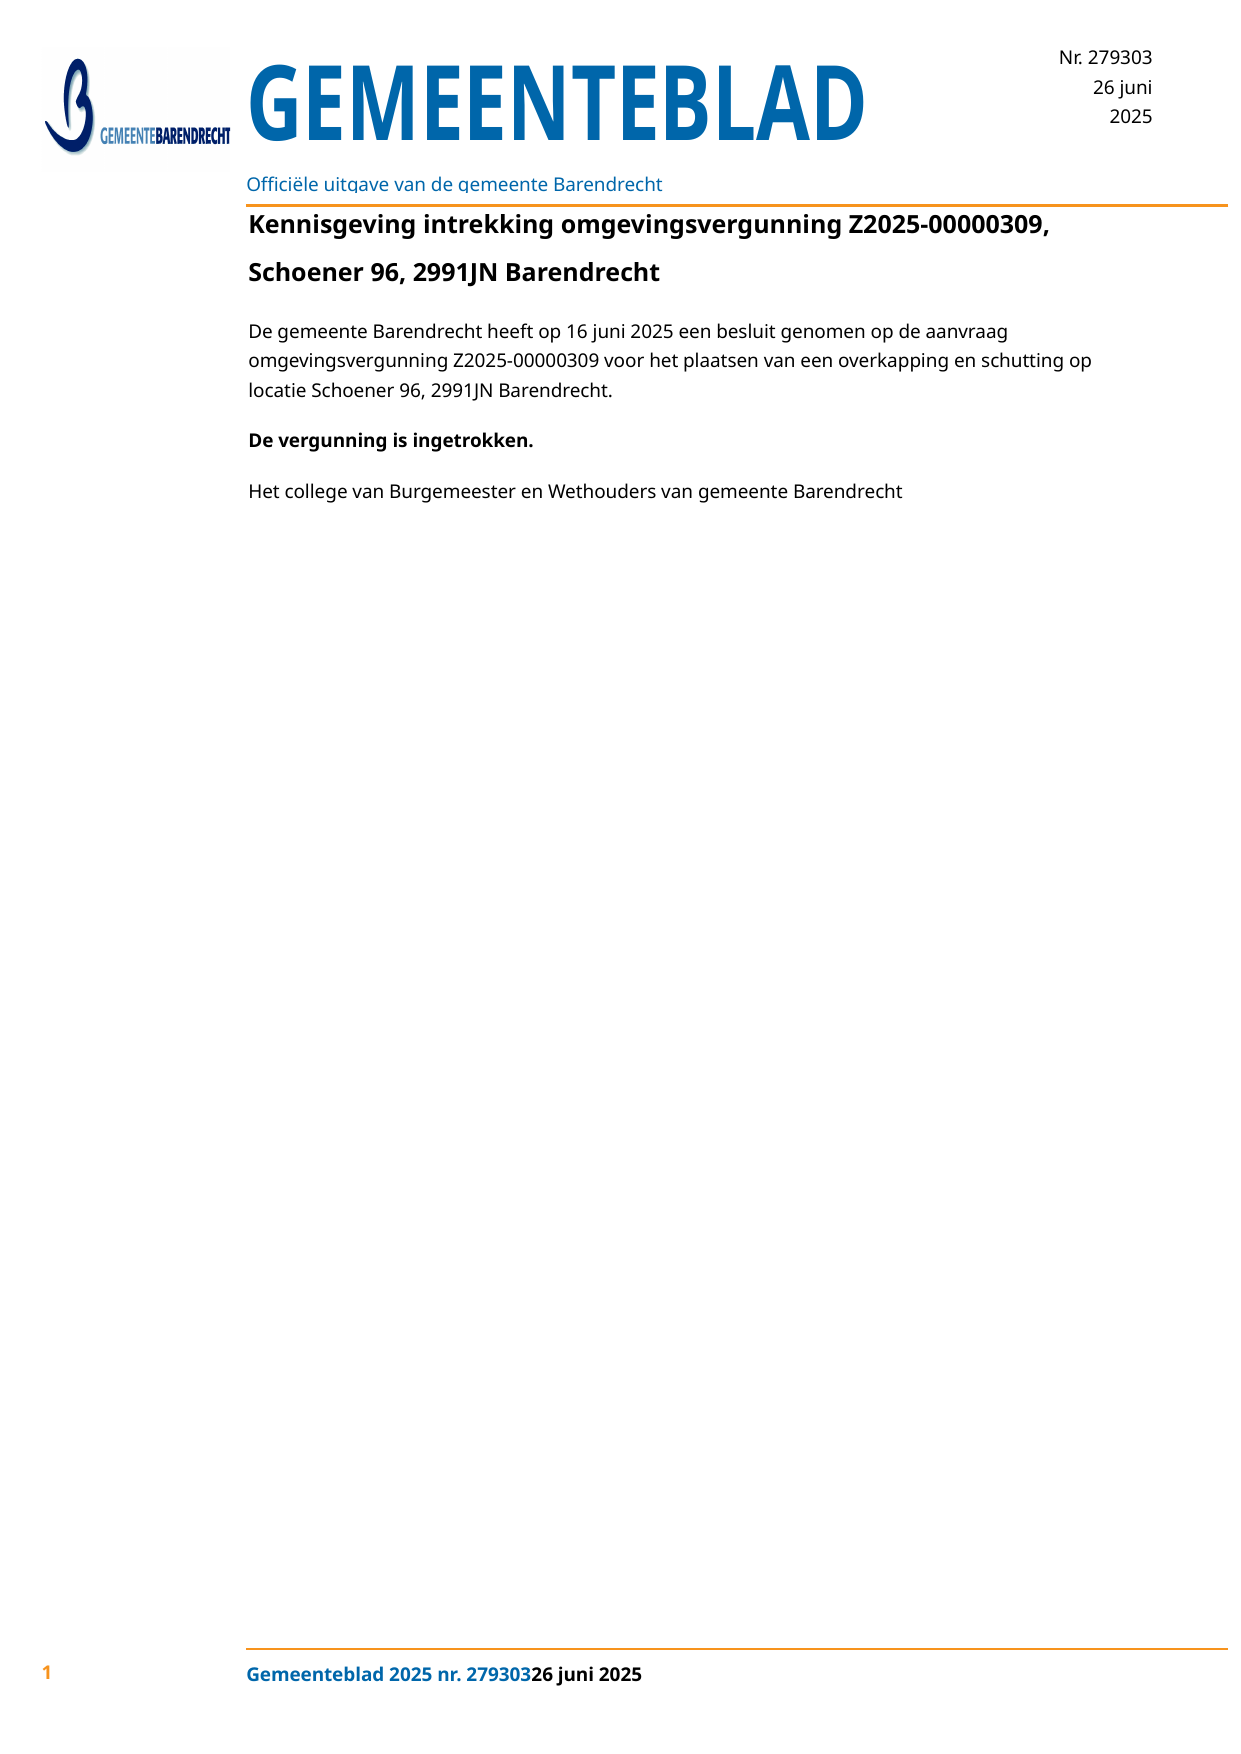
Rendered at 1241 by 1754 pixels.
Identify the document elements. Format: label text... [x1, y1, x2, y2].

text De vergunning is ingetrokken. [248, 427, 1152, 453]
text Kennisgeving intrekking omgevingsvergunning Z2025-00000309, Schoener 96, 2991JN Barendrecht [248, 207, 1152, 288]
text De gemeente Barendrecht heeft op 16 juni 2025 een besluit genomen op de aanvraag omgevingsvergunning Z2025-00000309 voor het plaatsen van een overkapping en schutting op locatie Schoener 96, 2991JN Barendrecht. [248, 318, 1152, 403]
picture [41, 47, 231, 172]
text Het college van Burgemeester en Wethouders van gemeente Barendrecht [248, 478, 1152, 504]
